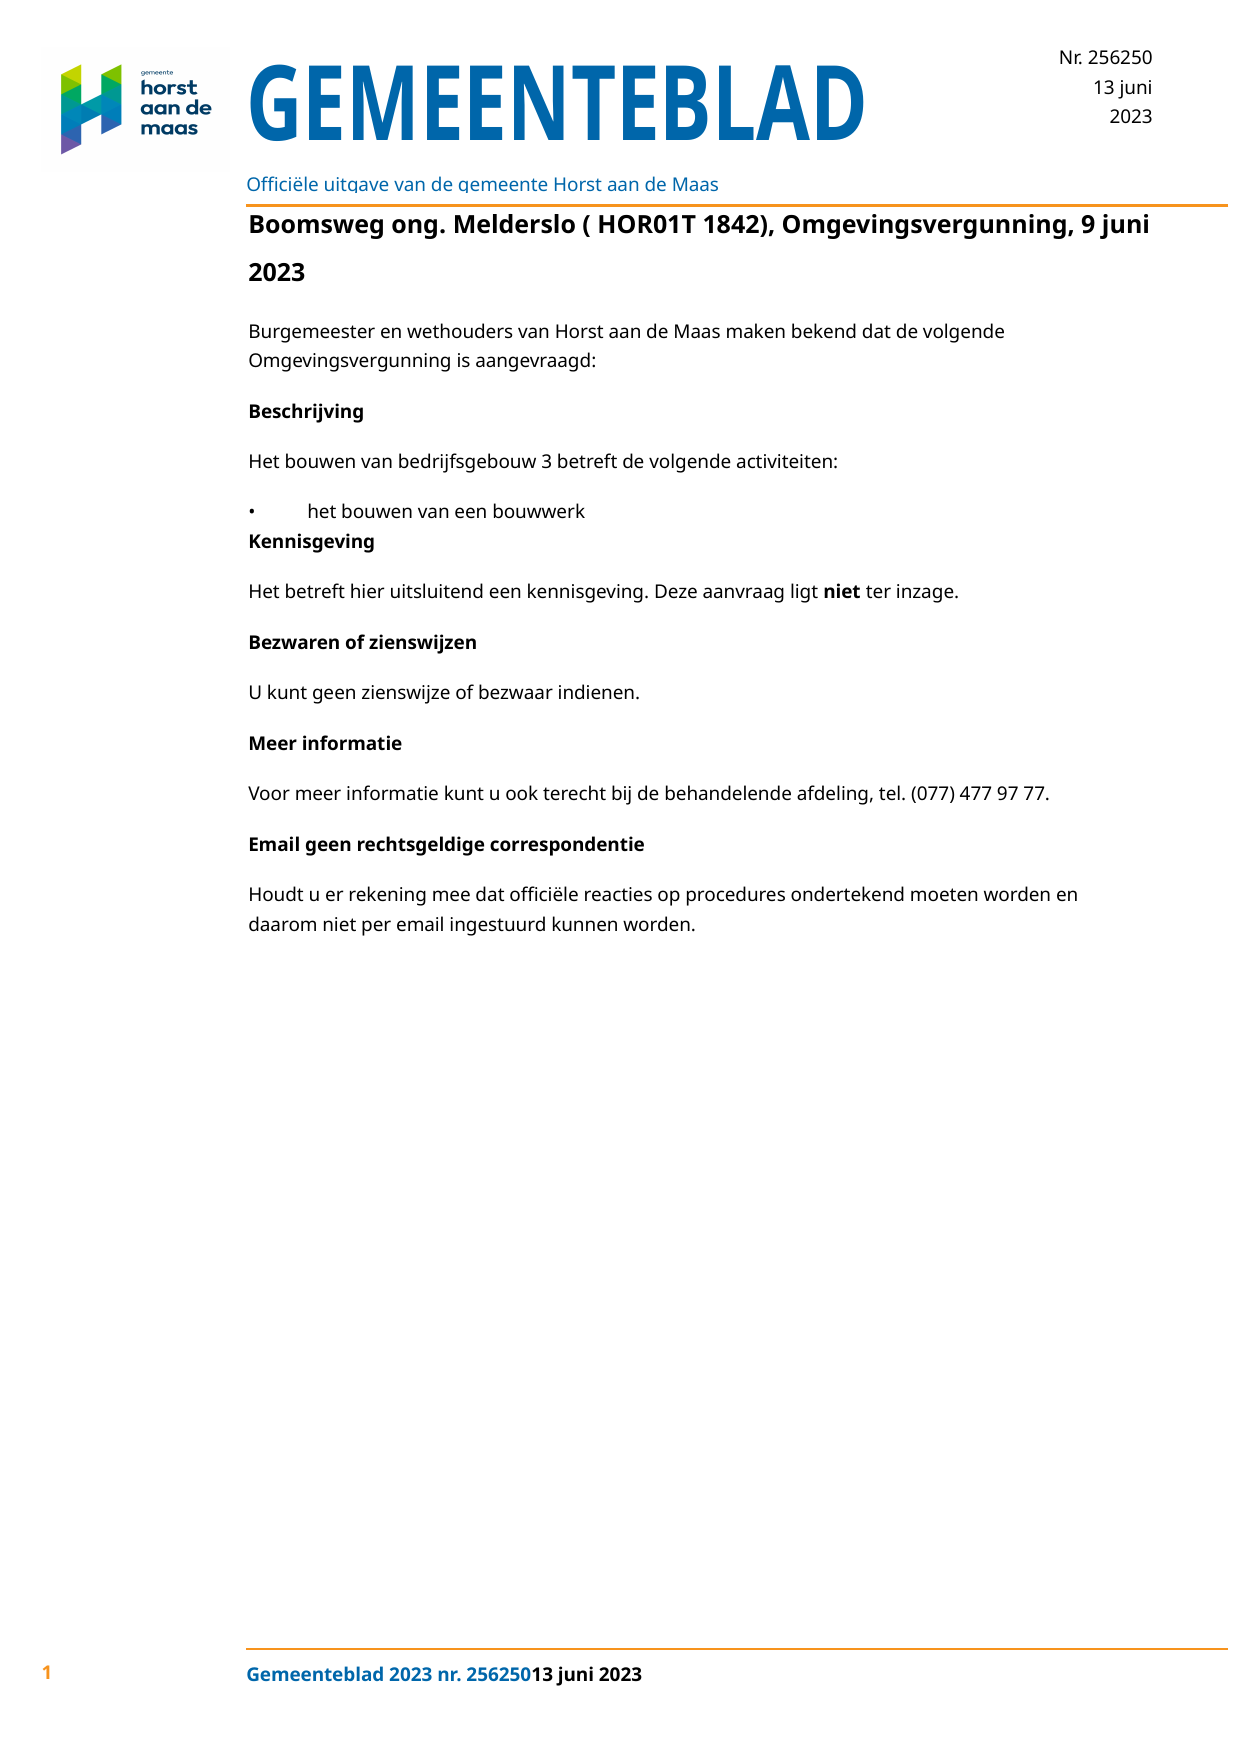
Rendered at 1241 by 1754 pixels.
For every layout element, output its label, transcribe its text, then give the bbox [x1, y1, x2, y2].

picture [41, 47, 231, 172]
text Meer informatie [248, 730, 1152, 756]
list het bouwen van een bouwwerk [248, 499, 1152, 524]
text Email geen rechtsgeldige correspondentie [248, 831, 1152, 857]
text Boomsweg ong. Melderslo ( HOR01T 1842), Omgevingsvergunning, 9 juni 2023 [248, 207, 1152, 288]
text Houdt u er rekening mee dat officiële reacties op procedures ondertekend moeten worden en daarom niet per email ingestuurd kunnen worden. [248, 881, 1152, 937]
text Voor meer informatie kunt u ook terecht bij de behandelende afdeling, tel. (077) 477 97 77. [248, 780, 1152, 806]
text Kennisgeving [248, 528, 1152, 554]
text Burgemeester en wethouders van Horst aan de Maas maken bekend dat de volgende Omgevingsvergunning is aangevraagd: [248, 318, 1152, 373]
text Beschrijving [248, 398, 1152, 424]
text U kunt geen zienswijze of bezwaar indienen. [248, 679, 1152, 705]
text Bezwaren of zienswijzen [248, 629, 1152, 655]
text Het betreft hier uitsluitend een kennisgeving. Deze aanvraag ligt niet ter inzage. [248, 579, 1152, 604]
text Het bouwen van bedrijfsgebouw 3 betreft de volgende activiteiten: [248, 448, 1152, 474]
